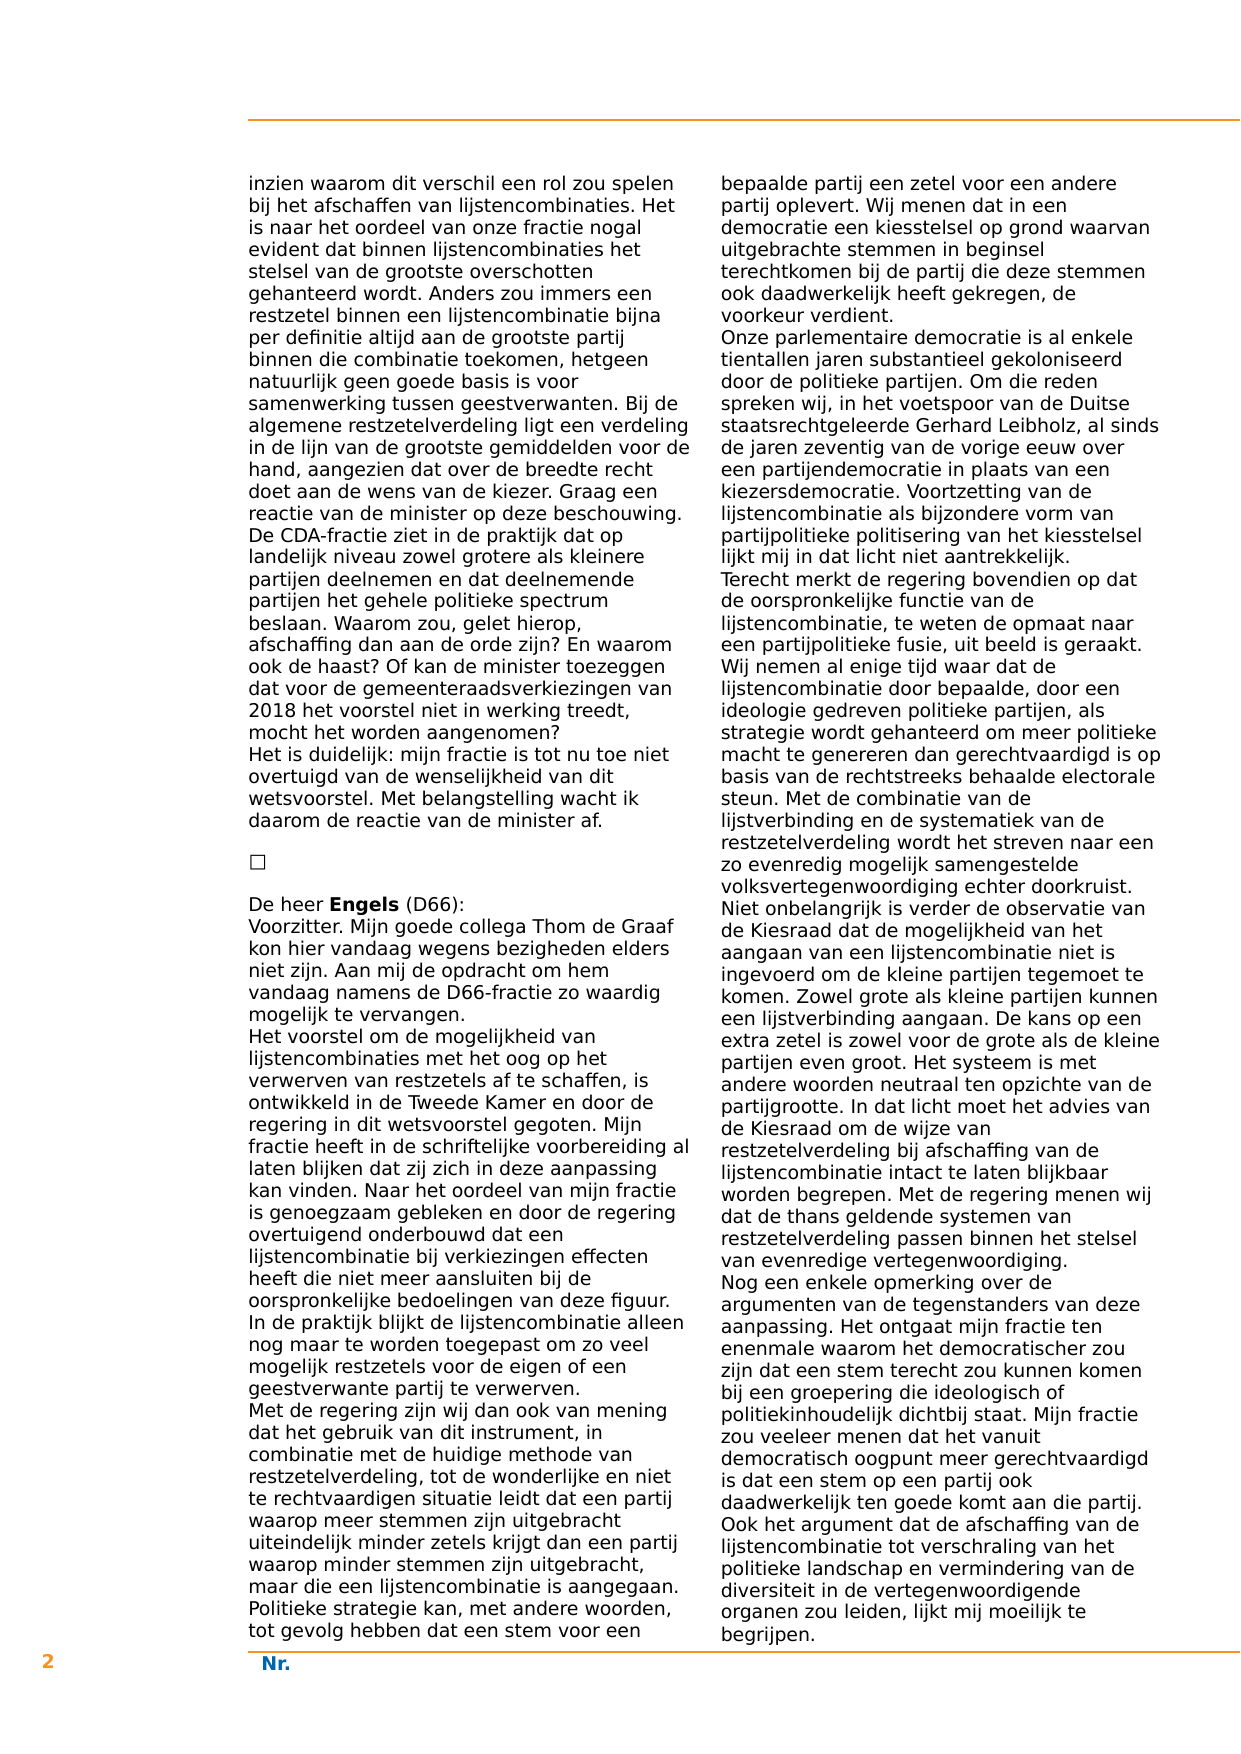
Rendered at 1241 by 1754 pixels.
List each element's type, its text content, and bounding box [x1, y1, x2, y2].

text Onze parlementaire democratie is al enkele tientallen jaren substantieel gekoloniseerd door de politieke partijen. Om die reden spreken wij, in het voetspoor van de Duitse staatsrechtgeleerde Gerhard Leibholz, al sinds de jaren zeventig van de vorige eeuw over een partijendemocratie in plaats van een kiezersdemocratie. Voortzetting van de lijstencombinatie als bijzondere vorm van partijpolitieke politisering van het kiesstelsel lijkt mij in dat licht niet aantrekkelijk. [721, 327, 1163, 568]
text Het voorstel om de mogelijkheid van lijstencombinaties met het oog op het verwerven van restzetels af te schaffen, is ontwikkeld in de Tweede Kamer en door de regering in dit wetsvoorstel gegoten. Mijn fractie heeft in de schriftelijke voorbereiding al laten blijken dat zij zich in deze aanpassing kan vinden. Naar het oordeel van mijn fractie is genoegzaam gebleken en door de regering overtuigend onderbouwd dat een lijstencombinatie bij verkiezingen effecten heeft die niet meer aansluiten bij de oorspronkelijke bedoelingen van deze figuur. In de praktijk blijkt de lijstencombinatie alleen nog maar te worden toegepast om zo veel mogelijk restzetels voor de eigen of een geestverwante partij te verwerven. [248, 1026, 691, 1400]
text inzien waarom dit verschil een rol zou spelen bij het afschaffen van lijstencombinaties. Het is naar het oordeel van onze fractie nogal evident dat binnen lijstencombinaties het stelsel van de grootste overschotten gehanteerd wordt. Anders zou immers een restzetel binnen een lijstencombinatie bijna per definitie altijd aan de grootste partij binnen die combinatie toekomen, hetgeen natuurlijk geen goede basis is voor samenwerking tussen geestverwanten. Bij de algemene restzetelverdeling ligt een verdeling in de lijn van de grootste gemiddelden voor de hand, aangezien dat over de breedte recht doet aan de wens van de kiezer. Graag een reactie van de minister op deze beschouwing. [248, 173, 691, 524]
text Met de regering zijn wij dan ook van mening dat het gebruik van dit instrument, in combinatie met de huidige methode van restzetelverdeling, tot de wonderlijke en niet te rechtvaardigen situatie leidt dat een partij waarop meer stemmen zijn uitgebracht uiteindelijk minder zetels krijgt dan een partij waarop minder stemmen zijn uitgebracht, maar die een lijstencombinatie is aangegaan. Politieke strategie kan, met andere woorden, tot gevolg hebben dat een stem voor een [248, 1400, 691, 1641]
text Nog een enkele opmerking over de argumenten van de tegenstanders van deze aanpassing. Het ontgaat mijn fractie ten enenmale waarom het democratischer zou zijn dat een stem terecht zou kunnen komen bij een groepering die ideologisch of politiekinhoudelijk dichtbij staat. Mijn fractie zou veeleer menen dat het vanuit democratisch oogpunt meer gerechtvaardigd is dat een stem op een partij ook daadwerkelijk ten goede komt aan die partij. Ook het argument dat de afschaffing van de lijstencombinatie tot verschraling van het politieke landschap en vermindering van de diversiteit in de vertegenwoordigende organen zou leiden, lijkt mij moeilijk te begrijpen. [721, 1272, 1163, 1645]
text bepaalde partij een zetel voor een andere partij oplevert. Wij menen dat in een democratie een kiesstelsel op grond waarvan uitgebrachte stemmen in beginsel terechtkomen bij de partij die deze stemmen ook daadwerkelijk heeft gekregen, de voorkeur verdient. [721, 173, 1163, 327]
text De CDA-fractie ziet in de praktijk dat op landelijk niveau zowel grotere als kleinere partijen deelnemen en dat deelnemende partijen het gehele politieke spectrum beslaan. Waarom zou, gelet hierop, afschaffing dan aan de orde zijn? En waarom ook de haast? Of kan de minister toezeggen dat voor de gemeenteraadsverkiezingen van 2018 het voorstel niet in werking treedt, mocht het worden aangenomen? [248, 524, 691, 744]
text Terecht merkt de regering bovendien op dat de oorspronkelijke functie van de lijstencombinatie, te weten de opmaat naar een partijpolitieke fusie, uit beeld is geraakt. Wij nemen al enige tijd waar dat de lijstencombinatie door bepaalde, door een ideologie gedreven politieke partijen, als strategie wordt gehanteerd om meer politieke macht te genereren dan gerechtvaardigd is op basis van de rechtstreeks behaalde electorale steun. Met de combinatie van de lijstverbinding en de systematiek van de restzetelverdeling wordt het streven naar een zo evenredig mogelijk samengestelde volksvertegenwoordiging echter doorkruist. [721, 568, 1163, 898]
text Het is duidelijk: mijn fractie is tot nu toe niet overtuigd van de wenselijkheid van dit wetsvoorstel. Met belangstelling wacht ik daarom de reactie van de minister af. [248, 744, 691, 832]
text De heer Engels (D66): [248, 894, 691, 916]
text ⬜ [248, 852, 691, 874]
text Voorzitter. Mijn goede collega Thom de Graaf kon hier vandaag wegens bezigheden elders niet zijn. Aan mij de opdracht om hem vandaag namens de D66-fractie zo waardig mogelijk te vervangen. [248, 916, 691, 1026]
text Niet onbelangrijk is verder de observatie van de Kiesraad dat de mogelijkheid van het aangaan van een lijstencombinatie niet is ingevoerd om de kleine partijen tegemoet te komen. Zowel grote als kleine partijen kunnen een lijstverbinding aangaan. De kans op een extra zetel is zowel voor de grote als de kleine partijen even groot. Het systeem is met andere woorden neutraal ten opzichte van de partijgrootte. In dat licht moet het advies van de Kiesraad om de wijze van restzetelverdeling bij afschaffing van de lijstencombinatie intact te laten blijkbaar worden begrepen. Met de regering menen wij dat de thans geldende systemen van restzetelverdeling passen binnen het stelsel van evenredige vertegenwoordiging. [721, 898, 1163, 1272]
